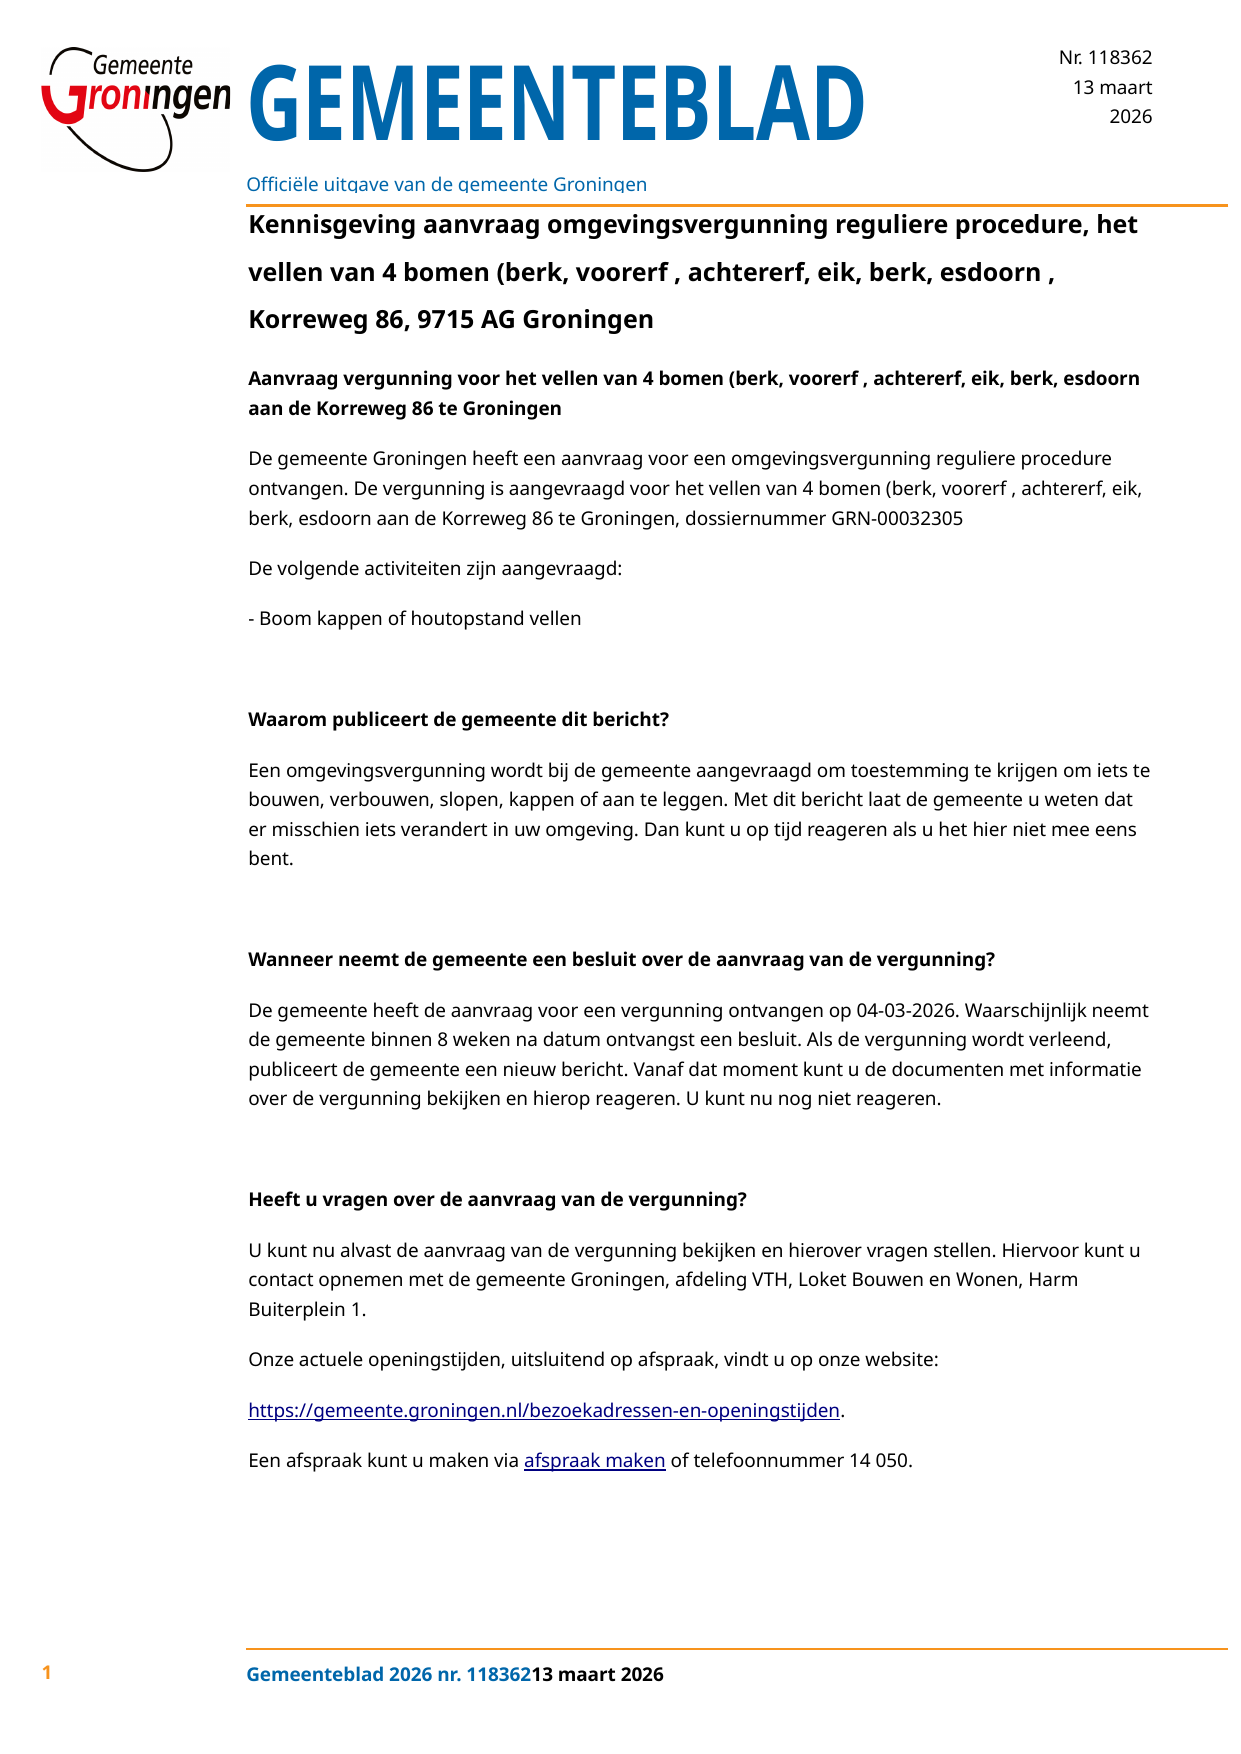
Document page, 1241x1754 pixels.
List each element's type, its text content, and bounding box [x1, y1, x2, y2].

text De gemeente Groningen heeft een aanvraag voor een omgevingsvergunning reguliere procedure ontvangen. De vergunning is aangevraagd voor het vellen van 4 bomen (berk, voorerf , achtererf, eik, berk, esdoorn aan de Korreweg 86 te Groningen, dossiernummer GRN-00032305 [248, 446, 1152, 530]
text Een omgevingsvergunning wordt bij de gemeente aangevraagd om toestemming te krijgen om iets te bouwen, verbouwen, slopen, kappen of aan te leggen. Met dit bericht laat de gemeente u weten dat er misschien iets verandert in uw omgeving. Dan kunt u op tijd reageren als u het hier niet mee eens bent. [248, 757, 1152, 871]
picture [41, 47, 231, 172]
text Aanvraag vergunning voor het vellen van 4 bomen (berk, voorerf , achtererf, eik, berk, esdoorn aan de Korreweg 86 te Groningen [248, 366, 1152, 421]
text Onze actuele openingstijden, uitsluitend op afspraak, vindt u op onze website: [248, 1346, 1152, 1372]
text De gemeente heeft de aanvraag voor een vergunning ontvangen op 04-03-2026. Waarschijnlijk neemt de gemeente binnen 8 weken na datum ontvangst een besluit. Als de vergunning wordt verleend, publiceert de gemeente een nieuw bericht. Vanaf dat moment kunt u de documenten met informatie over de vergunning bekijken en hierop reageren. U kunt nu nog niet reageren. [248, 997, 1152, 1111]
text - Boom kappen of houtopstand vellen [248, 606, 1152, 631]
text Kennisgeving aanvraag omgevingsvergunning reguliere procedure, het vellen van 4 bomen (berk, voorerf , achtererf, eik, berk, esdoorn , Korreweg 86, 9715 AG Groningen [248, 207, 1152, 336]
text Wanneer neemt de gemeente een besluit over de aanvraag van de vergunning? [248, 946, 1152, 972]
text https://gemeente.groningen.nl/bezoekadressen-en-openingstijden. [248, 1397, 1152, 1422]
text U kunt nu alvast de aanvraag van de vergunning bekijken en hierover vragen stellen. Hiervoor kunt u contact opnemen met de gemeente Groningen, afdeling VTH, Loket Bouwen en Wonen, Harm Buiterplein 1. [248, 1237, 1152, 1322]
text Een afspraak kunt u maken via afspraak maken of telefoonnummer 14 050. [248, 1447, 1152, 1473]
text De volgende activiteiten zijn aangevraagd: [248, 555, 1152, 581]
text Heeft u vragen over de aanvraag van de vergunning? [248, 1186, 1152, 1212]
text Waarom publiceert de gemeente dit bericht? [248, 706, 1152, 732]
